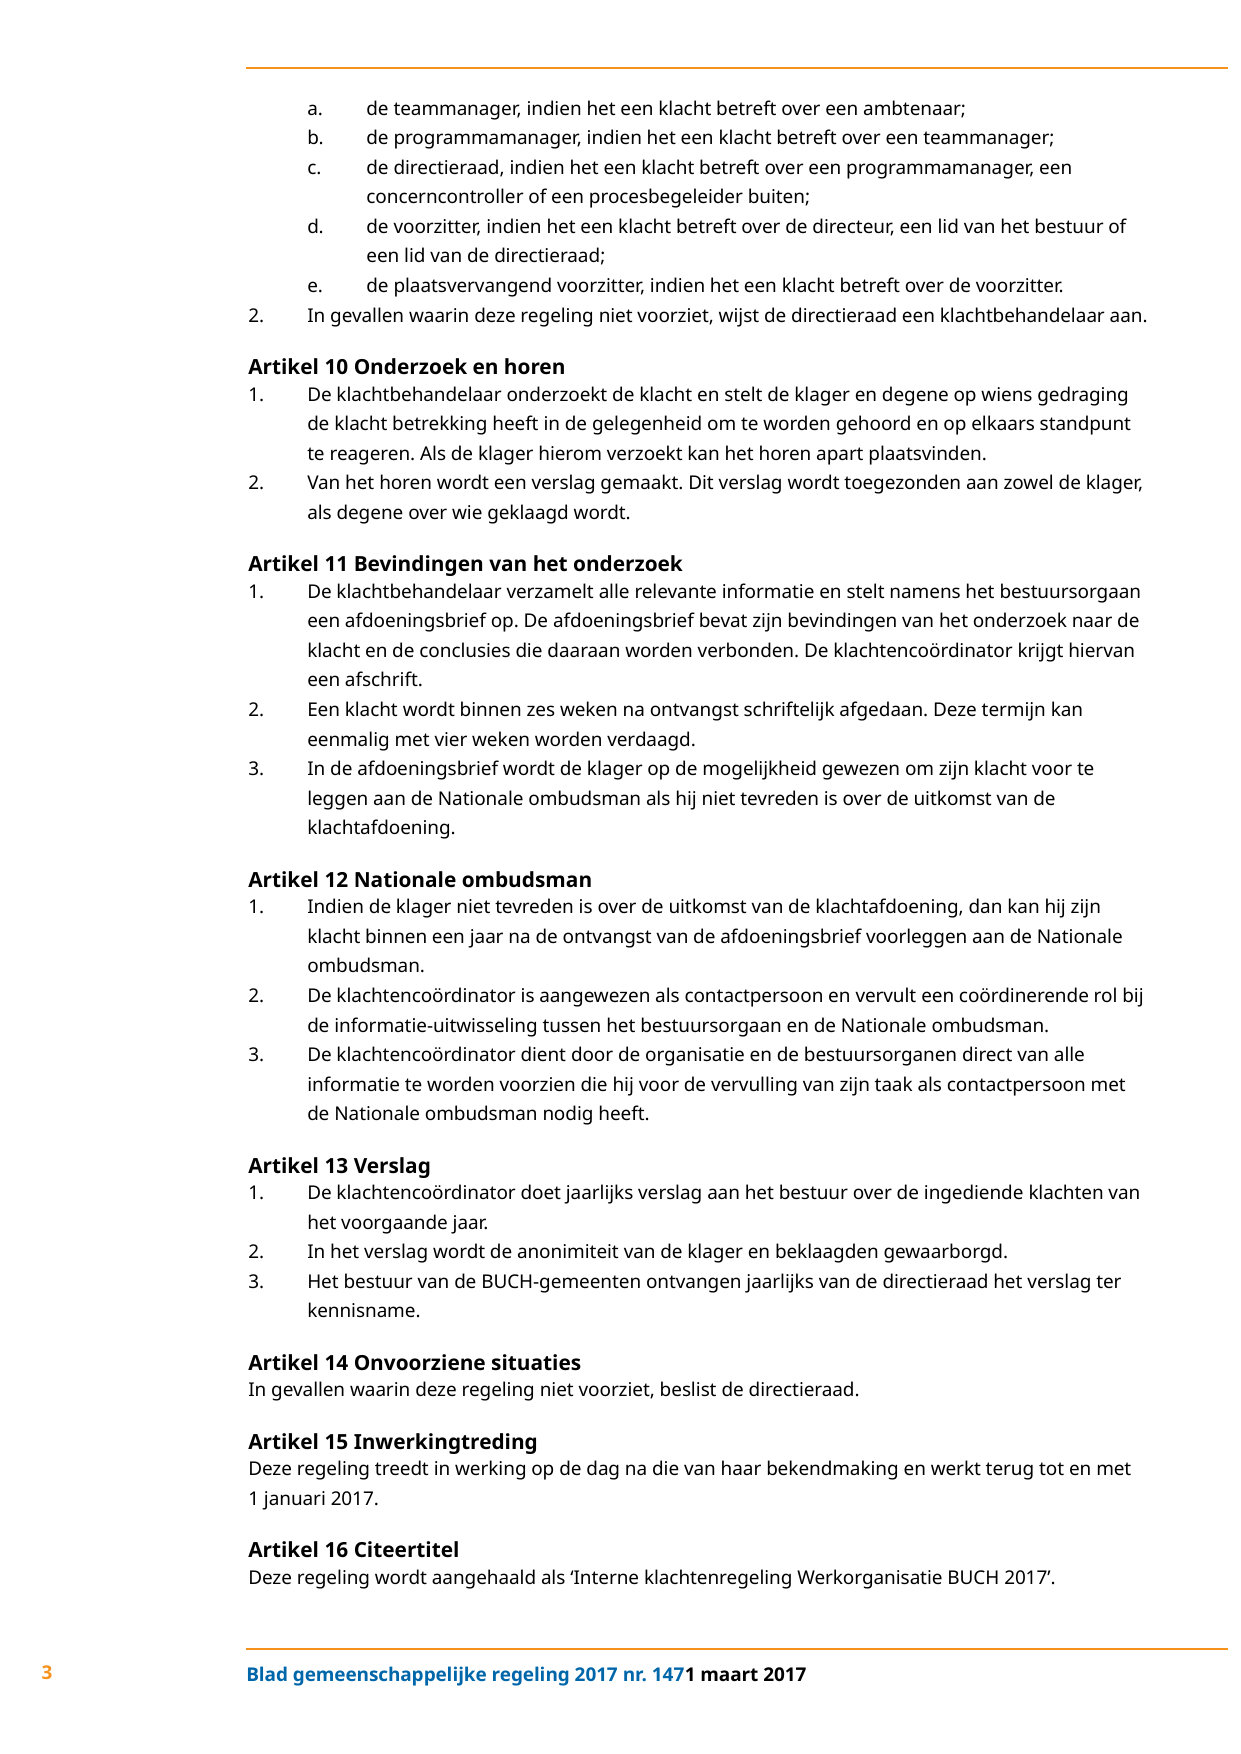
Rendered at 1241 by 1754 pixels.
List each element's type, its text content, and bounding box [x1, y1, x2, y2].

text Artikel 14 Onvoorziene situaties [248, 1348, 1152, 1377]
list In het verslag wordt de anonimiteit van de klager en beklaagden gewaarborgd. [248, 1238, 1152, 1264]
text Artikel 11 Bevindingen van het onderzoek [248, 549, 1152, 578]
list In gevallen waarin deze regeling niet voorziet, wijst de directieraad een klachtbehandelaar aan. [248, 302, 1152, 328]
list Indien de klager niet tevreden is over de uitkomst van de klachtafdoening, dan kan hij zijn klacht binnen een jaar na de ontvangst van de afdoeningsbrief voorleggen aan de Nationale ombudsman. [248, 893, 1152, 978]
list de voorzitter, indien het een klacht betreft over de directeur, een lid van het bestuur of een lid van de directieraad; [307, 213, 1152, 268]
list De klachtbehandelaar onderzoekt de klacht en stelt de klager en degene op wiens gedraging de klacht betrekking heeft in de gelegenheid om te worden gehoord en op elkaars standpunt te reageren. Als de klager hierom verzoekt kan het horen apart plaatsvinden. [248, 381, 1152, 466]
text Artikel 12 Nationale ombudsman [248, 865, 1152, 893]
list De klachtencoördinator doet jaarlijks verslag aan het bestuur over de ingediende klachten van het voorgaande jaar. [248, 1179, 1152, 1235]
list de directieraad, indien het een klacht betreft over een programmamanager, een concerncontroller of een procesbegeleider buiten; [307, 154, 1152, 209]
text Artikel 15 Inwerkingtreding [248, 1427, 1152, 1455]
list Het bestuur van de BUCH-gemeenten ontvangen jaarlijks van de directieraad het verslag ter kennisname. [248, 1268, 1152, 1323]
list De klachtencoördinator dient door de organisatie en de bestuursorganen direct van alle informatie te worden voorzien die hij voor de vervulling van zijn taak als contactpersoon met de Nationale ombudsman nodig heeft. [248, 1041, 1152, 1126]
list de teammanager, indien het een klacht betreft over een ambtenaar; [307, 95, 1152, 121]
list De klachtencoördinator is aangewezen als contactpersoon en vervult een coördinerende rol bij de informatie-uitwisseling tussen het bestuursorgaan en de Nationale ombudsman. [248, 982, 1152, 1037]
list Een klacht wordt binnen zes weken na ontvangst schriftelijk afgedaan. Deze termijn kan eenmalig met vier weken worden verdaagd. [248, 696, 1152, 752]
list de plaatsvervangend voorzitter, indien het een klacht betreft over de voorzitter. [307, 272, 1152, 298]
list Van het horen wordt een verslag gemaakt. Dit verslag wordt toegezonden aan zowel de klager, als degene over wie geklaagd wordt. [248, 469, 1152, 525]
text Artikel 16 Citeertitel [248, 1535, 1152, 1564]
list In de afdoeningsbrief wordt de klager op de mogelijkheid gewezen om zijn klacht voor te leggen aan de Nationale ombudsman als hij niet tevreden is over de uitkomst van de klachtafdoening. [248, 755, 1152, 840]
text Deze regeling treedt in werking op de dag na die van haar bekendmaking en werkt terug tot en met 1 januari 2017. [248, 1455, 1152, 1511]
text Deze regeling wordt aangehaald als ‘Interne klachtenregeling Werkorganisatie BUCH 2017’. [248, 1564, 1152, 1589]
list De klachtbehandelaar verzamelt alle relevante informatie en stelt namens het bestuursorgaan een afdoeningsbrief op. De afdoeningsbrief bevat zijn bevindingen van het onderzoek naar de klacht en de conclusies die daaraan worden verbonden. De klachtencoördinator krijgt hiervan een afschrift. [248, 578, 1152, 692]
text Artikel 13 Verslag [248, 1151, 1152, 1179]
picture [41, 47, 231, 172]
text In gevallen waarin deze regeling niet voorziet, beslist de directieraad. [248, 1377, 1152, 1402]
list de programmamanager, indien het een klacht betreft over een teammanager; [307, 124, 1152, 150]
text Artikel 10 Onderzoek en horen [248, 352, 1152, 381]
